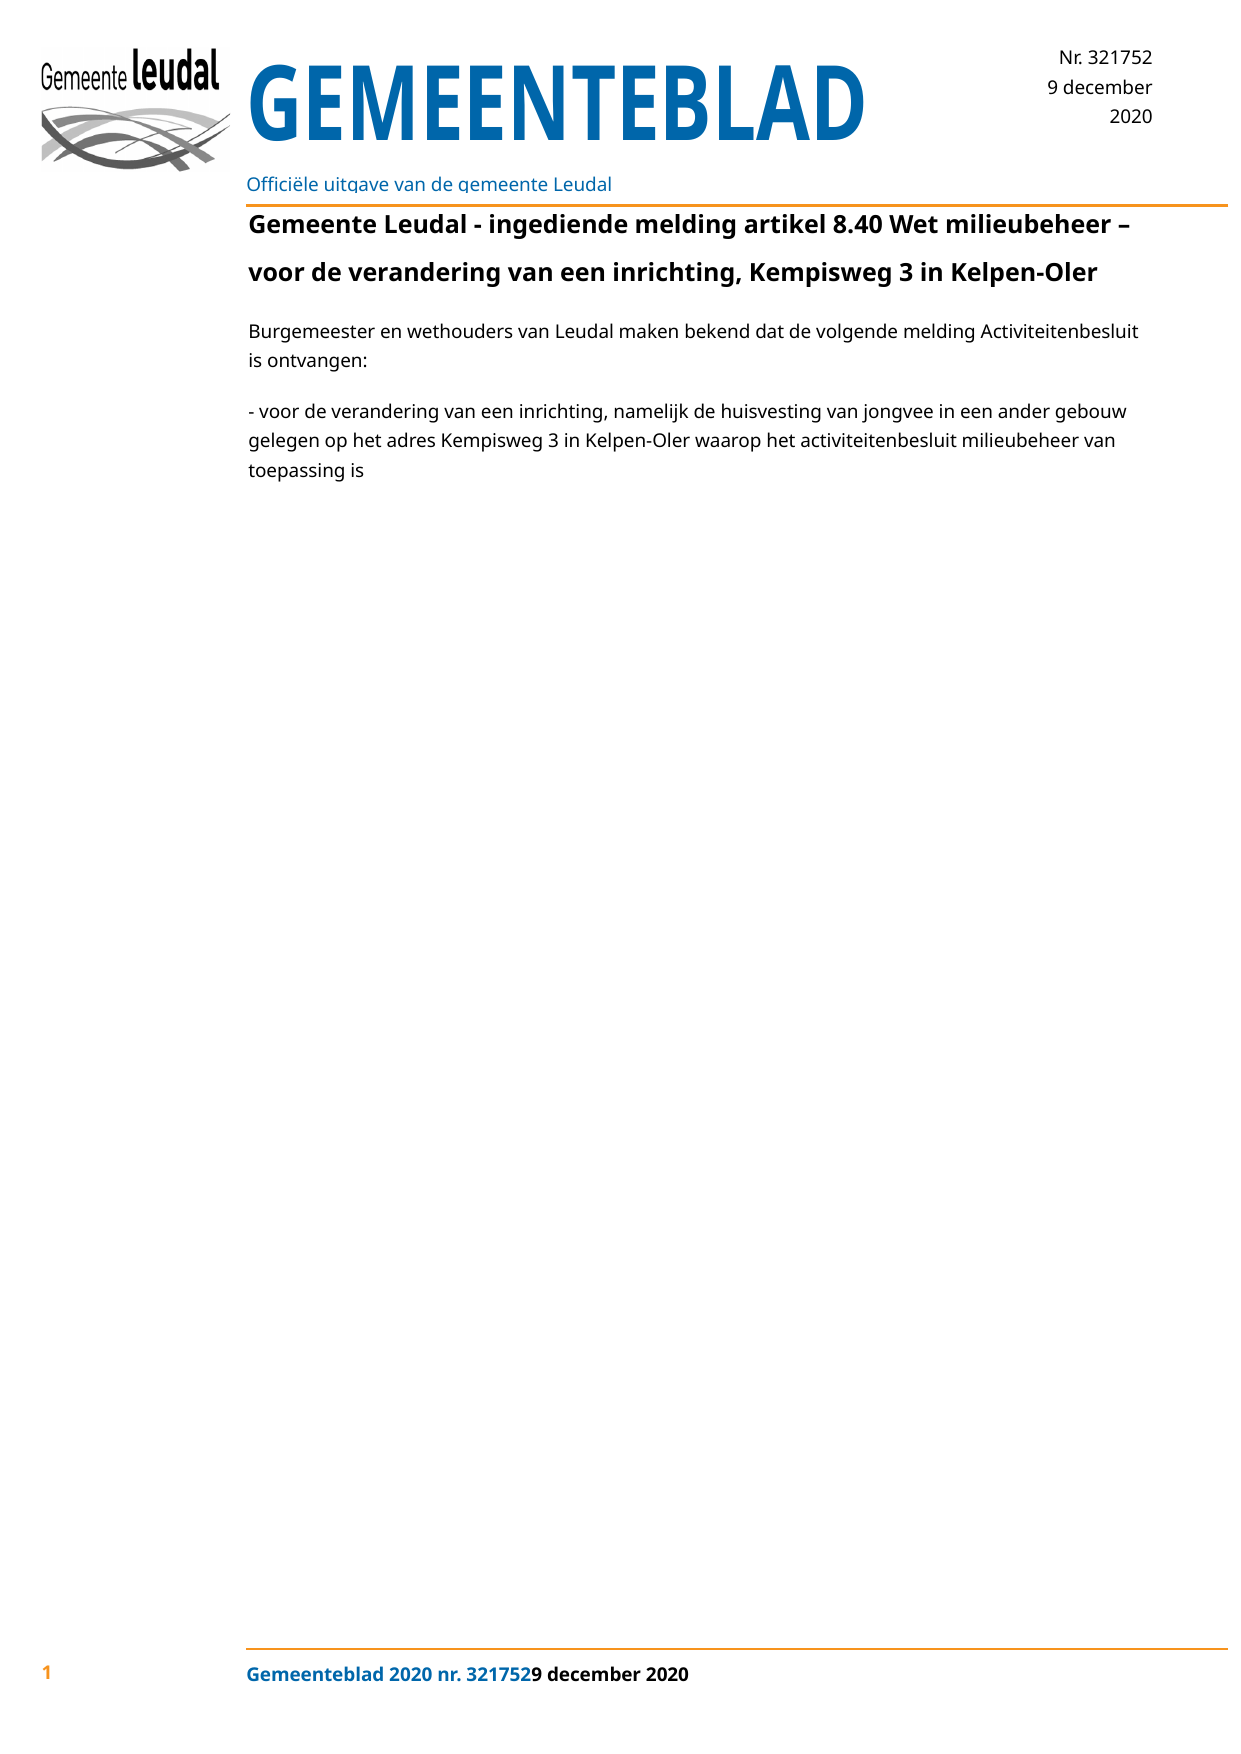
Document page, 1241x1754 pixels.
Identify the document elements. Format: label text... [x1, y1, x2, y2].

picture [41, 47, 231, 172]
text Burgemeester en wethouders van Leudal maken bekend dat de volgende melding Activiteitenbesluit is ontvangen: [248, 318, 1152, 373]
text - voor de verandering van een inrichting, namelijk de huisvesting van jongvee in een ander gebouw gelegen op het adres Kempisweg 3 in Kelpen-Oler waarop het activiteitenbesluit milieubeheer van toepassing is [248, 398, 1152, 483]
text Gemeente Leudal - ingediende melding artikel 8.40 Wet milieubeheer – voor de verandering van een inrichting, Kempisweg 3 in Kelpen-Oler [248, 207, 1152, 288]
